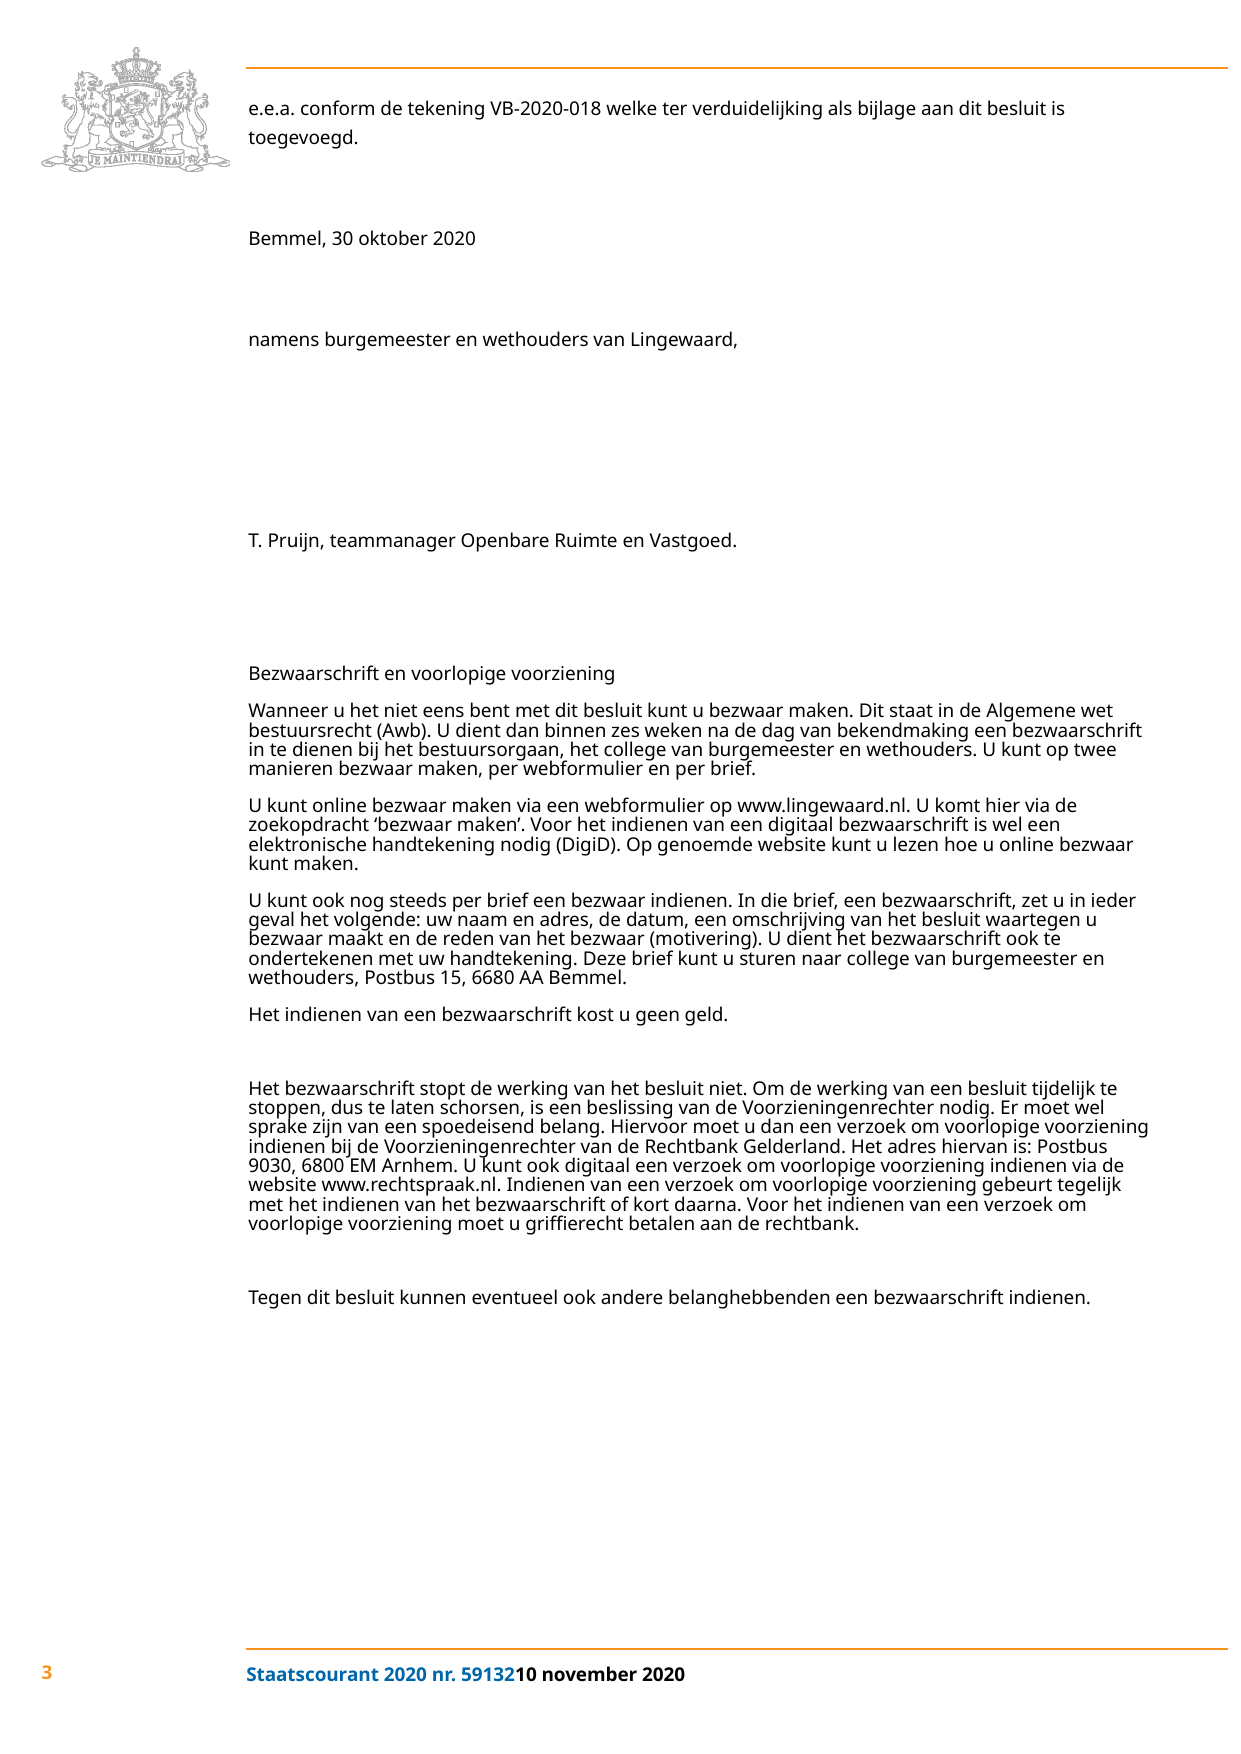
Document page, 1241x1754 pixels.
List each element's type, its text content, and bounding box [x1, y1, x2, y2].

text Het bezwaarschrift stopt de werking van het besluit niet. Om de werking van een besluit tijdelijk te stoppen, dus te laten schorsen, is een beslissing van de Voorzieningenrechter nodig. Er moet wel sprake zijn van een spoedeisend belang. Hiervoor moet u dan een verzoek om voorlopige voorziening indienen bij de Voorzieningenrechter van de Rechtbank Gelderland. Het adres hiervan is: Postbus 9030, 6800 EM Arnhem. U kunt ook digitaal een verzoek om voorlopige voorziening indienen via de website www.rechtspraak.nl. Indienen van een verzoek om voorlopige voorziening gebeurt tegelijk met het indienen van het bezwaarschrift of kort daarna. Voor het indienen van een verzoek om voorlopige voorziening moet u griffierecht betalen aan de rechtbank. [248, 1080, 1152, 1234]
text Wanneer u het niet eens bent met dit besluit kunt u bezwaar maken. Dit staat in de Algemene wet bestuursrecht (Awb). U dient dan binnen zes weken na de dag van bekendmaking een bezwaarschrift in te dienen bij het bestuursorgaan, het college van burgemeester en wethouders. U kunt op twee manieren bezwaar maken, per webformulier en per brief. [248, 702, 1152, 779]
text namens burgemeester en wethouders van Lingewaard, [248, 326, 1152, 352]
text T. Pruijn, teammanager Openbare Ruimte en Vastgoed. [248, 528, 1152, 553]
text Tegen dit besluit kunnen eventueel ook andere belanghebbenden een bezwaarschrift indienen. [248, 1289, 1152, 1308]
text Het indienen van een bezwaarschrift kost u geen geld. [248, 1006, 1152, 1025]
text U kunt ook nog steeds per brief een bezwaar indienen. In die brief, een bezwaarschrift, zet u in ieder geval het volgende: uw naam en adres, de datum, een omschrijving van het besluit waartegen u bezwaar maakt en de reden van het bezwaar (motivering). U dient het bezwaarschrift ook te ondertekenen met uw handtekening. Deze brief kunt u sturen naar college van burgemeester en wethouders, Postbus 15, 6680 AA Bemmel. [248, 892, 1152, 988]
text Bezwaarschrift en voorlopige voorziening [248, 665, 1152, 684]
text U kunt online bezwaar maken via een webformulier op www.lingewaard.nl. U komt hier via de zoekopdracht ‘bezwaar maken’. Voor het indienen van een digitaal bezwaarschrift is wel een elektronische handtekening nodig (DigiD). Op genoemde website kunt u lezen hoe u online bezwaar kunt maken. [248, 797, 1152, 874]
text Bemmel, 30 oktober 2020 [248, 225, 1152, 251]
picture [41, 47, 231, 172]
text e.e.a. conform de tekening VB-2020-018 welke ter verduidelijking als bijlage aan dit besluit is toegevoegd. [248, 95, 1152, 150]
